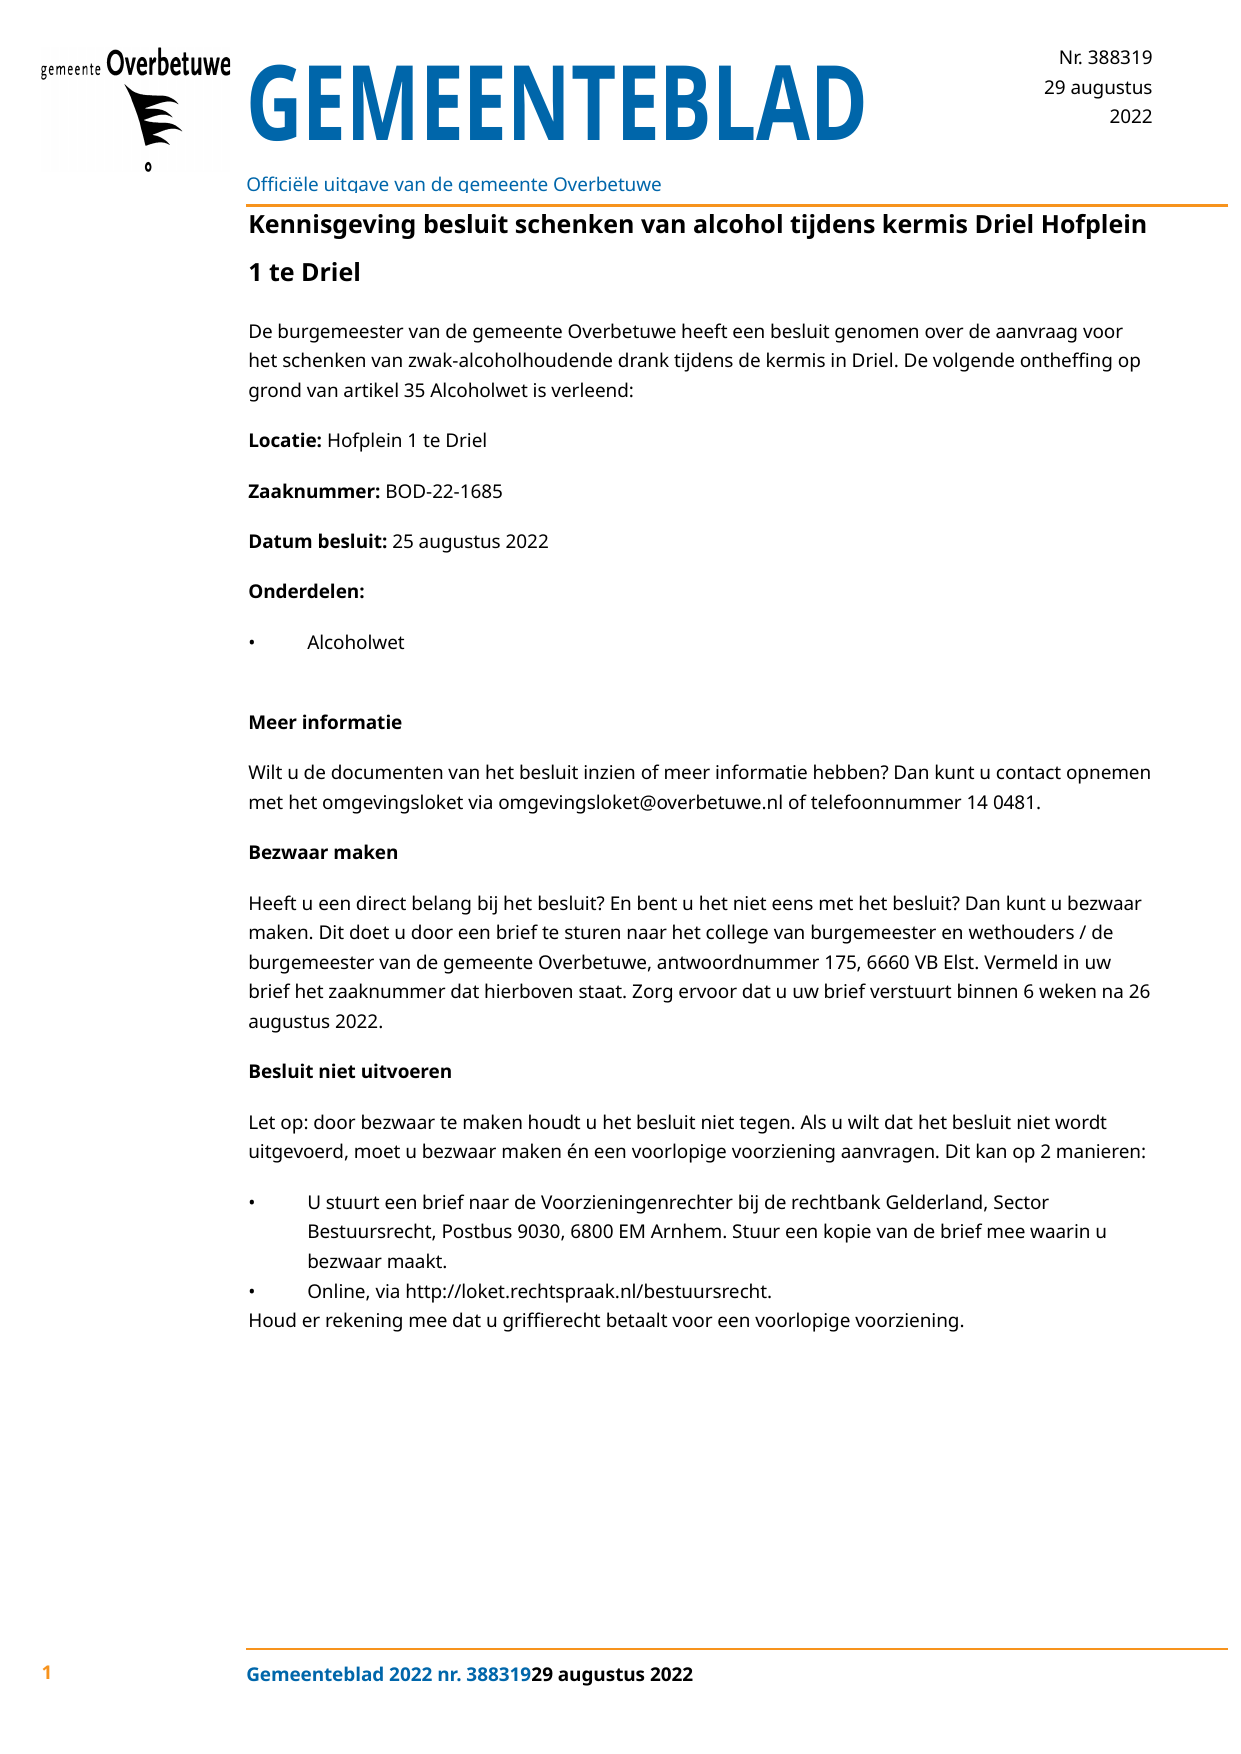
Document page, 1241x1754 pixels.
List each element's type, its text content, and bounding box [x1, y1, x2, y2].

picture [41, 47, 231, 172]
text Onderdelen: [248, 579, 1152, 604]
text Houd er rekening mee dat u griffierecht betaalt voor een voorlopige voorziening. [248, 1307, 1152, 1333]
text Datum besluit: 25 augustus 2022 [248, 528, 1152, 554]
text Locatie: Hofplein 1 te Driel [248, 427, 1152, 453]
text De burgemeester van de gemeente Overbetuwe heeft een besluit genomen over de aanvraag voor het schenken van zwak-alcoholhoudende drank tijdens de kermis in Driel. De volgende ontheffing op grond van artikel 35 Alcoholwet is verleend: [248, 318, 1152, 403]
text Zaaknummer: BOD-22-1685 [248, 478, 1152, 504]
text Bezwaar maken [248, 839, 1152, 865]
text Heeft u een direct belang bij het besluit? En bent u het niet eens met het besluit? Dan kunt u bezwaar maken. Dit doet u door een brief te sturen naar het college van burgemeester en wethouders / de burgemeester van de gemeente Overbetuwe, antwoordnummer 175, 6660 VB Elst. Vermeld in uw brief het zaaknummer dat hierboven staat. Zorg ervoor dat u uw brief verstuurt binnen 6 weken na 26 augustus 2022. [248, 890, 1152, 1034]
list U stuurt een brief naar de Voorzieningenrechter bij de rechtbank Gelderland, Sector Bestuursrecht, Postbus 9030, 6800 EM Arnhem. Stuur een kopie van de brief mee waarin u bezwaar maakt. [248, 1189, 1152, 1274]
text Kennisgeving besluit schenken van alcohol tijdens kermis Driel Hofplein 1 te Driel [248, 207, 1152, 288]
text Besluit niet uitvoeren [248, 1059, 1152, 1084]
text Meer informatie [248, 709, 1152, 735]
text Let op: door bezwaar te maken houdt u het besluit niet tegen. Als u wilt dat het besluit niet wordt uitgevoerd, moet u bezwaar maken én een voorlopige voorziening aanvragen. Dit kan op 2 manieren: [248, 1109, 1152, 1164]
text Wilt u de documenten van het besluit inzien of meer informatie hebben? Dan kunt u contact opnemen met het omgevingsloket via omgevingsloket@overbetuwe.nl of telefoonnummer 14 0481. [248, 759, 1152, 815]
list Online, via http://loket.rechtspraak.nl/bestuursrecht. [248, 1278, 1152, 1304]
list Alcoholwet [248, 629, 1152, 655]
